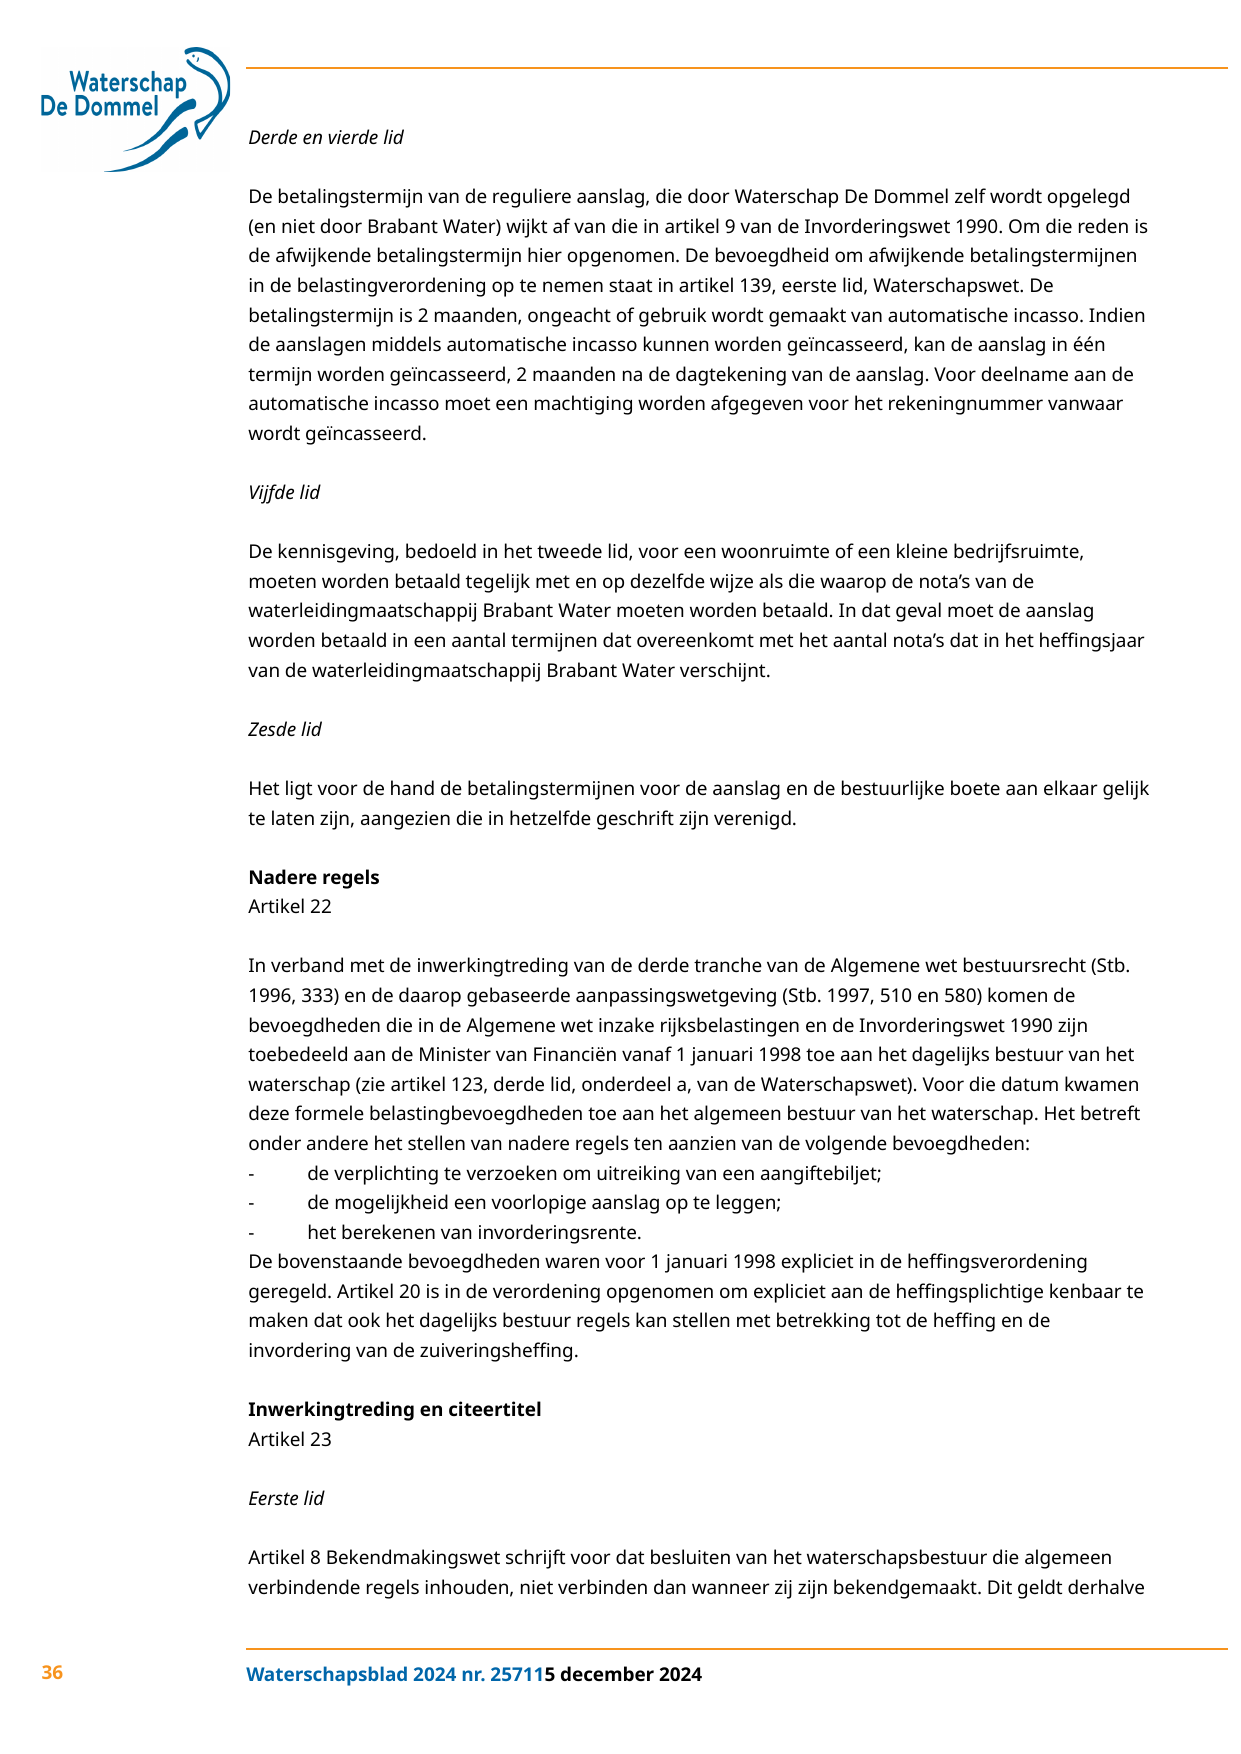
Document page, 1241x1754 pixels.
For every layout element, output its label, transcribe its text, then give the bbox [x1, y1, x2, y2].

list de mogelijkheid een voorlopige aanslag op te leggen; [248, 1189, 1152, 1215]
text In verband met de inwerkingtreding van de derde tranche van de Algemene wet bestuursrecht (Stb. 1996, 333) en de daarop gebaseerde aanpassingswetgeving (Stb. 1997, 510 en 580) komen de bevoegdheden die in de Algemene wet inzake rijksbelastingen en de Invorderingswet 1990 zijn toebedeeld aan de Minister van Financiën vanaf 1 januari 1998 toe aan het dagelijks bestuur van het waterschap (zie artikel 123, derde lid, onderdeel a, van de Waterschapswet). Voor die datum kwamen deze formele belastingbevoegdheden toe aan het algemeen bestuur van het waterschap. Het betreft onder andere het stellen van nadere regels ten aanzien van de volgende bevoegdheden: [248, 953, 1152, 1156]
picture [41, 47, 231, 172]
text Inwerkingtreding en citeertitel [248, 1396, 1152, 1422]
text De kennisgeving, bedoeld in het tweede lid, voor een woonruimte of een kleine bedrijfsruimte, moeten worden betaald tegelijk met en op dezelfde wijze als die waarop de nota’s van de waterleidingmaatschappij Brabant Water moeten worden betaald. In dat geval moet de aanslag worden betaald in een aantal termijnen dat overeenkomt met het aantal nota’s dat in het heffingsjaar van de waterleidingmaatschappij Brabant Water verschijnt. [248, 538, 1152, 683]
text De betalingstermijn van de reguliere aanslag, die door Waterschap De Dommel zelf wordt opgelegd (en niet door Brabant Water) wijkt af van die in artikel 9 van de Invorderingswet 1990. Om die reden is de afwijkende betalingstermijn hier opgenomen. De bevoegdheid om afwijkende betalingstermijnen in de belastingverordening op te nemen staat in artikel 139, eerste lid, Waterschapswet. De betalingstermijn is 2 maanden, ongeacht of gebruik wordt gemaakt van automatische incasso. Indien de aanslagen middels automatische incasso kunnen worden geïncasseerd, kan de aanslag in één termijn worden geïncasseerd, 2 maanden na de dagtekening van de aanslag. Voor deelname aan de automatische incasso moet een machtiging worden afgegeven voor het rekeningnummer vanwaar wordt geïncasseerd. [248, 183, 1152, 446]
text Artikel 23 [248, 1426, 1152, 1452]
picture [198, 118, 210, 131]
text Zesde lid [248, 716, 1152, 742]
text Nadere regels [248, 864, 1152, 890]
text Artikel 22 [248, 893, 1152, 919]
text Het ligt voor de hand de betalingstermijnen voor de aanslag en de bestuurlijke boete aan elkaar gelijk te laten zijn, aangezien die in hetzelfde geschrift zijn verenigd. [248, 775, 1152, 831]
text De bovenstaande bevoegdheden waren voor 1 januari 1998 expliciet in de heffingsverordening geregeld. Artikel 20 is in de verordening opgenomen om expliciet aan de heffingsplichtige kenbaar te maken dat ook het dagelijks bestuur regels kan stellen met betrekking tot de heffing en de invordering van de zuiveringsheffing. [248, 1248, 1152, 1363]
text Vijfde lid [248, 479, 1152, 505]
picture [45, 99, 51, 111]
text Eerste lid [248, 1485, 1152, 1511]
text Derde en vierde lid [248, 124, 1152, 150]
text Artikel 8 Bekendmakingswet schrijft voor dat besluiten van het waterschapsbestuur die algemeen verbindende regels inhouden, niet verbinden dan wanneer zij zijn bekendgemaakt. Dit geldt derhalve [248, 1544, 1152, 1600]
list de verplichting te verzoeken om uitreiking van een aangiftebiljet; [248, 1160, 1152, 1186]
list het berekenen van invorderingsrente. [248, 1219, 1152, 1245]
picture [204, 47, 231, 76]
